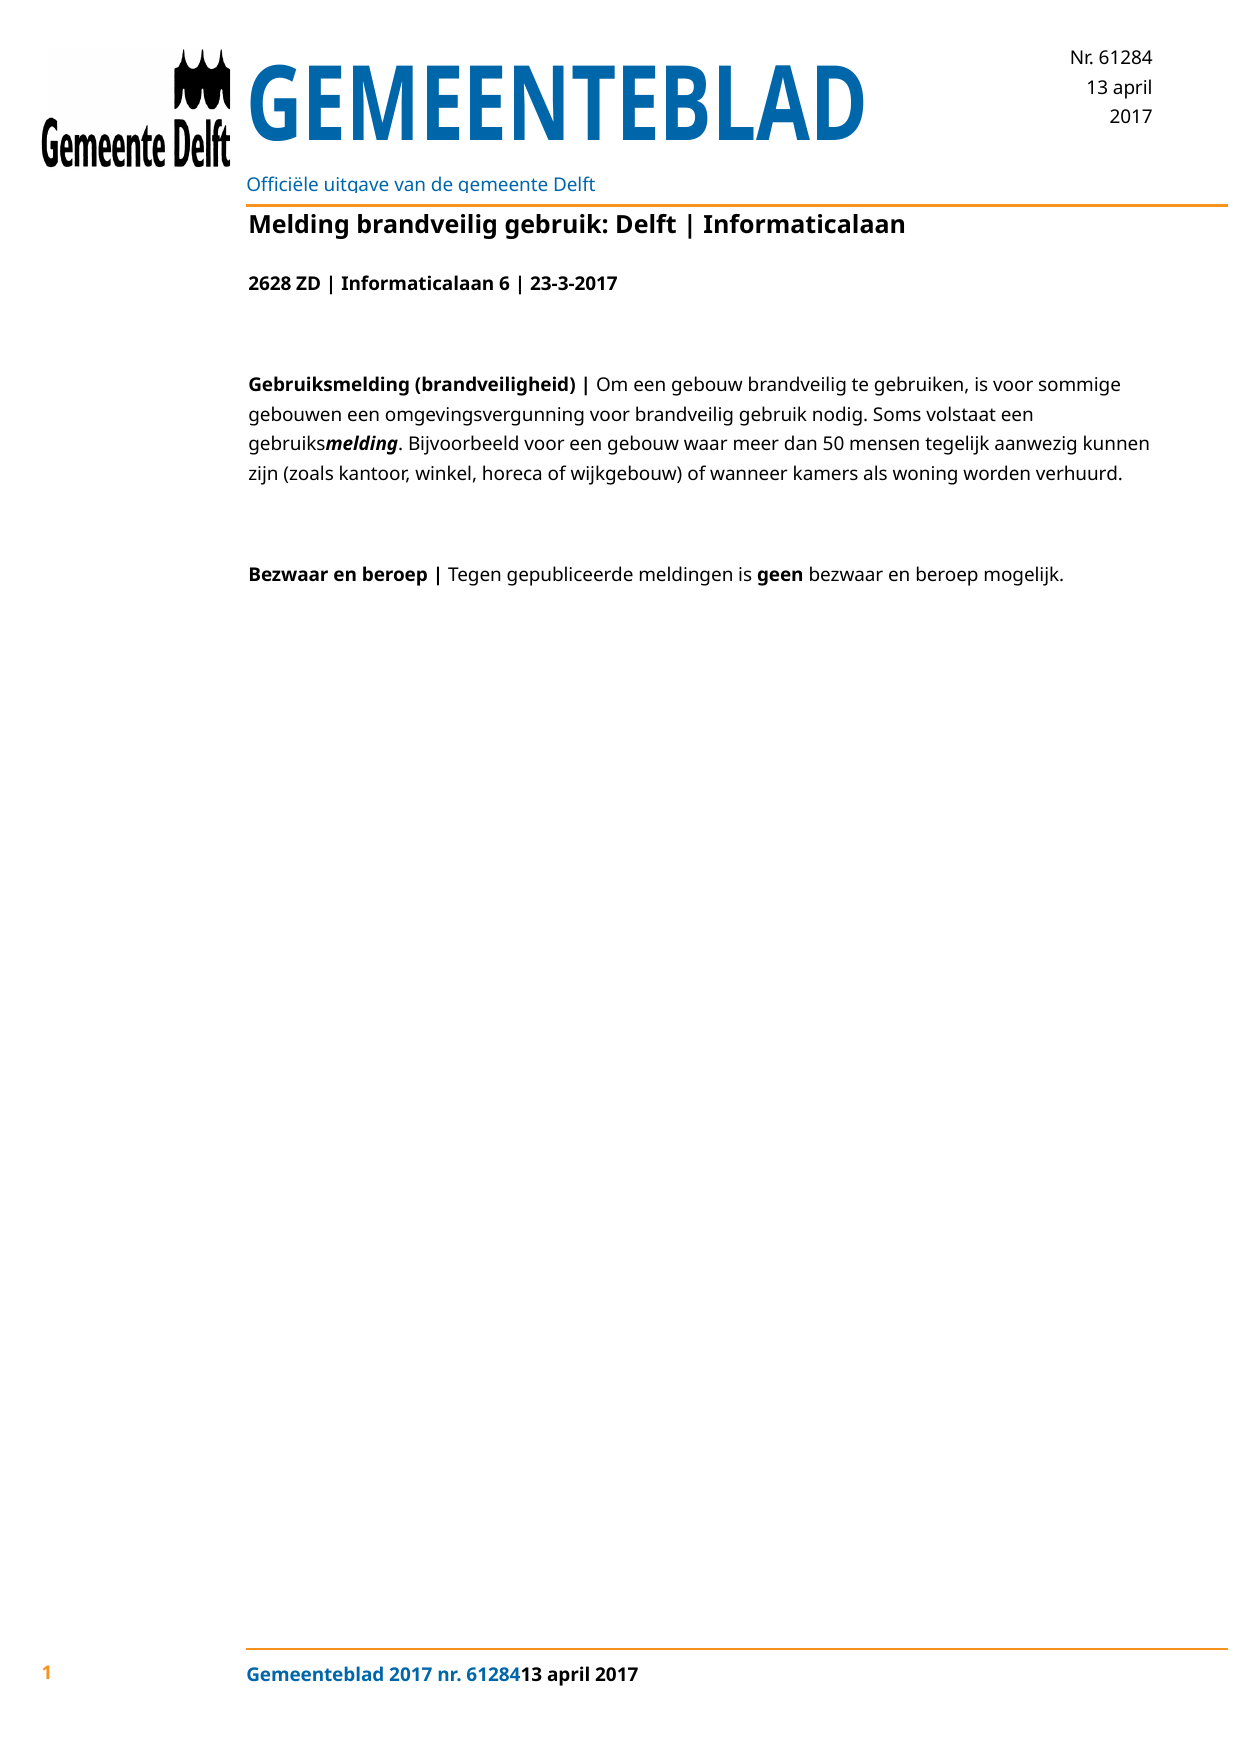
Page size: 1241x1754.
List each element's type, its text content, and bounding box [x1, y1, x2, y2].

text Gebruiksmelding (brandveiligheid) | Om een gebouw brandveilig te gebruiken, is voor sommige gebouwen een omgevingsvergunning voor brandveilig gebruik nodig. Soms volstaat een gebruiksmelding. Bijvoorbeeld voor een gebouw waar meer dan 50 mensen tegelijk aanwezig kunnen zijn (zoals kantoor, winkel, horeca of wijkgebouw) of wanneer kamers als woning worden verhuurd. [248, 371, 1152, 486]
text Bezwaar en beroep | Tegen gepubliceerde meldingen is geen bezwaar en beroep mogelijk. [248, 561, 1152, 586]
picture [41, 47, 231, 172]
text 2628 ZD | Informaticalaan 6 | 23-3-2017 [248, 270, 1152, 296]
text Melding brandveilig gebruik: Delft | Informaticalaan [248, 207, 1152, 241]
